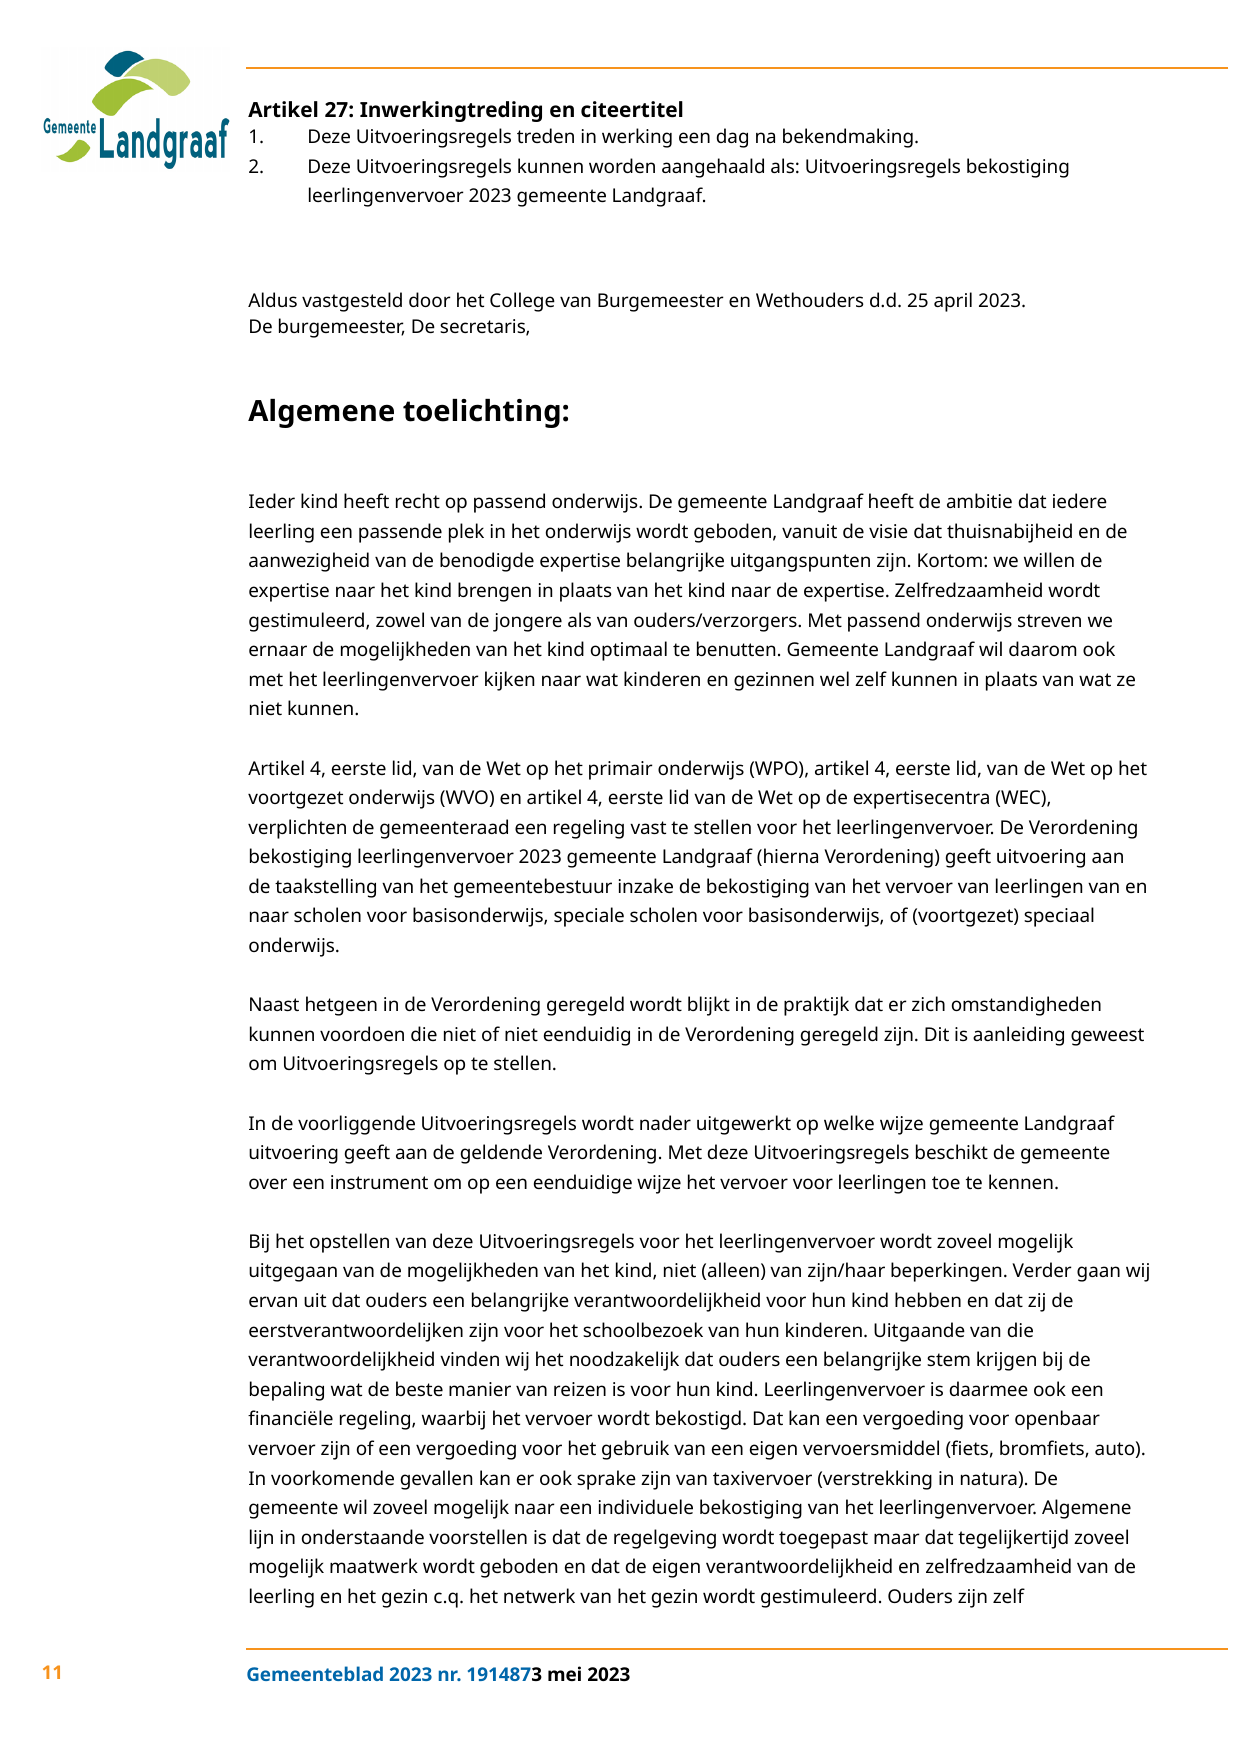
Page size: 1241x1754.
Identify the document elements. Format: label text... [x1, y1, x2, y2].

picture [41, 47, 231, 172]
list Deze Uitvoeringsregels treden in werking een dag na bekendmaking. [248, 123, 1152, 149]
text Bij het opstellen van deze Uitvoeringsregels voor het leerlingenvervoer wordt zoveel mogelijk uitgegaan van de mogelijkheden van het kind, niet (alleen) van zijn/haar beperkingen. Verder gaan wij ervan uit dat ouders een belangrijke verantwoordelijkheid voor hun kind hebben en dat zij de eerstverantwoordelijken zijn voor het schoolbezoek van hun kinderen. Uitgaande van die verantwoordelijkheid vinden wij het noodzakelijk dat ouders een belangrijke stem krijgen bij de bepaling wat de beste manier van reizen is voor hun kind. Leerlingenvervoer is daarmee ook een financiële regeling, waarbij het vervoer wordt bekostigd. Dat kan een vergoeding voor openbaar vervoer zijn of een vergoeding voor het gebruik van een eigen vervoersmiddel (fiets, bromfiets, auto). In voorkomende gevallen kan er ook sprake zijn van taxivervoer (verstrekking in natura). De gemeente wil zoveel mogelijk naar een individuele bekostiging van het leerlingenvervoer. Algemene lijn in onderstaande voorstellen is dat de regelgeving wordt toegepast maar dat tegelijkertijd zoveel mogelijk maatwerk wordt geboden en dat de eigen verantwoordelijkheid en zelfredzaamheid van de leerling en het gezin c.q. het netwerk van het gezin wordt gestimuleerd. Ouders zijn zelf [248, 1228, 1152, 1609]
text De burgemeester, De secretaris, [248, 313, 1152, 339]
text Algemene toelichting: [248, 390, 1152, 430]
text Artikel 4, eerste lid, van de Wet op het primair onderwijs (WPO), artikel 4, eerste lid, van de Wet op het voortgezet onderwijs (WVO) en artikel 4, eerste lid van de Wet op de expertisecentra (WEC), verplichten de gemeenteraad een regeling vast te stellen voor het leerlingenvervoer. De Verordening bekostiging leerlingenvervoer 2023 gemeente Landgraaf (hierna Verordening) geeft uitvoering aan de taakstelling van het gemeentebestuur inzake de bekostiging van het vervoer van leerlingen van en naar scholen voor basisonderwijs, speciale scholen voor basisonderwijs, of (voortgezet) speciaal onderwijs. [248, 755, 1152, 958]
list Deze Uitvoeringsregels kunnen worden aangehaald als: Uitvoeringsregels bekostiging leerlingenvervoer 2023 gemeente Landgraaf. [248, 153, 1152, 208]
text In de voorliggende Uitvoeringsregels wordt nader uitgewerkt op welke wijze gemeente Landgraaf uitvoering geeft aan de geldende Verordening. Met deze Uitvoeringsregels beschikt de gemeente over een instrument om op een eenduidige wijze het vervoer voor leerlingen toe te kennen. [248, 1110, 1152, 1195]
text Artikel 27: Inwerkingtreding en citeertitel [248, 95, 1152, 123]
text Aldus vastgesteld door het College van Burgemeester en Wethouders d.d. 25 april 2023. [248, 287, 1152, 313]
text Ieder kind heeft recht op passend onderwijs. De gemeente Landgraaf heeft de ambitie dat iedere leerling een passende plek in het onderwijs wordt geboden, vanuit de visie dat thuisnabijheid en de aanwezigheid van de benodigde expertise belangrijke uitgangspunten zijn. Kortom: we willen de expertise naar het kind brengen in plaats van het kind naar de expertise. Zelfredzaamheid wordt gestimuleerd, zowel van de jongere als van ouders/verzorgers. Met passend onderwijs streven we ernaar de mogelijkheden van het kind optimaal te benutten. Gemeente Landgraaf wil daarom ook met het leerlingenvervoer kijken naar wat kinderen en gezinnen wel zelf kunnen in plaats van wat ze niet kunnen. [248, 488, 1152, 721]
text Naast hetgeen in de Verordening geregeld wordt blijkt in de praktijk dat er zich omstandigheden kunnen voordoen die niet of niet eenduidig in de Verordening geregeld zijn. Dit is aanleiding geweest om Uitvoeringsregels op te stellen. [248, 991, 1152, 1076]
